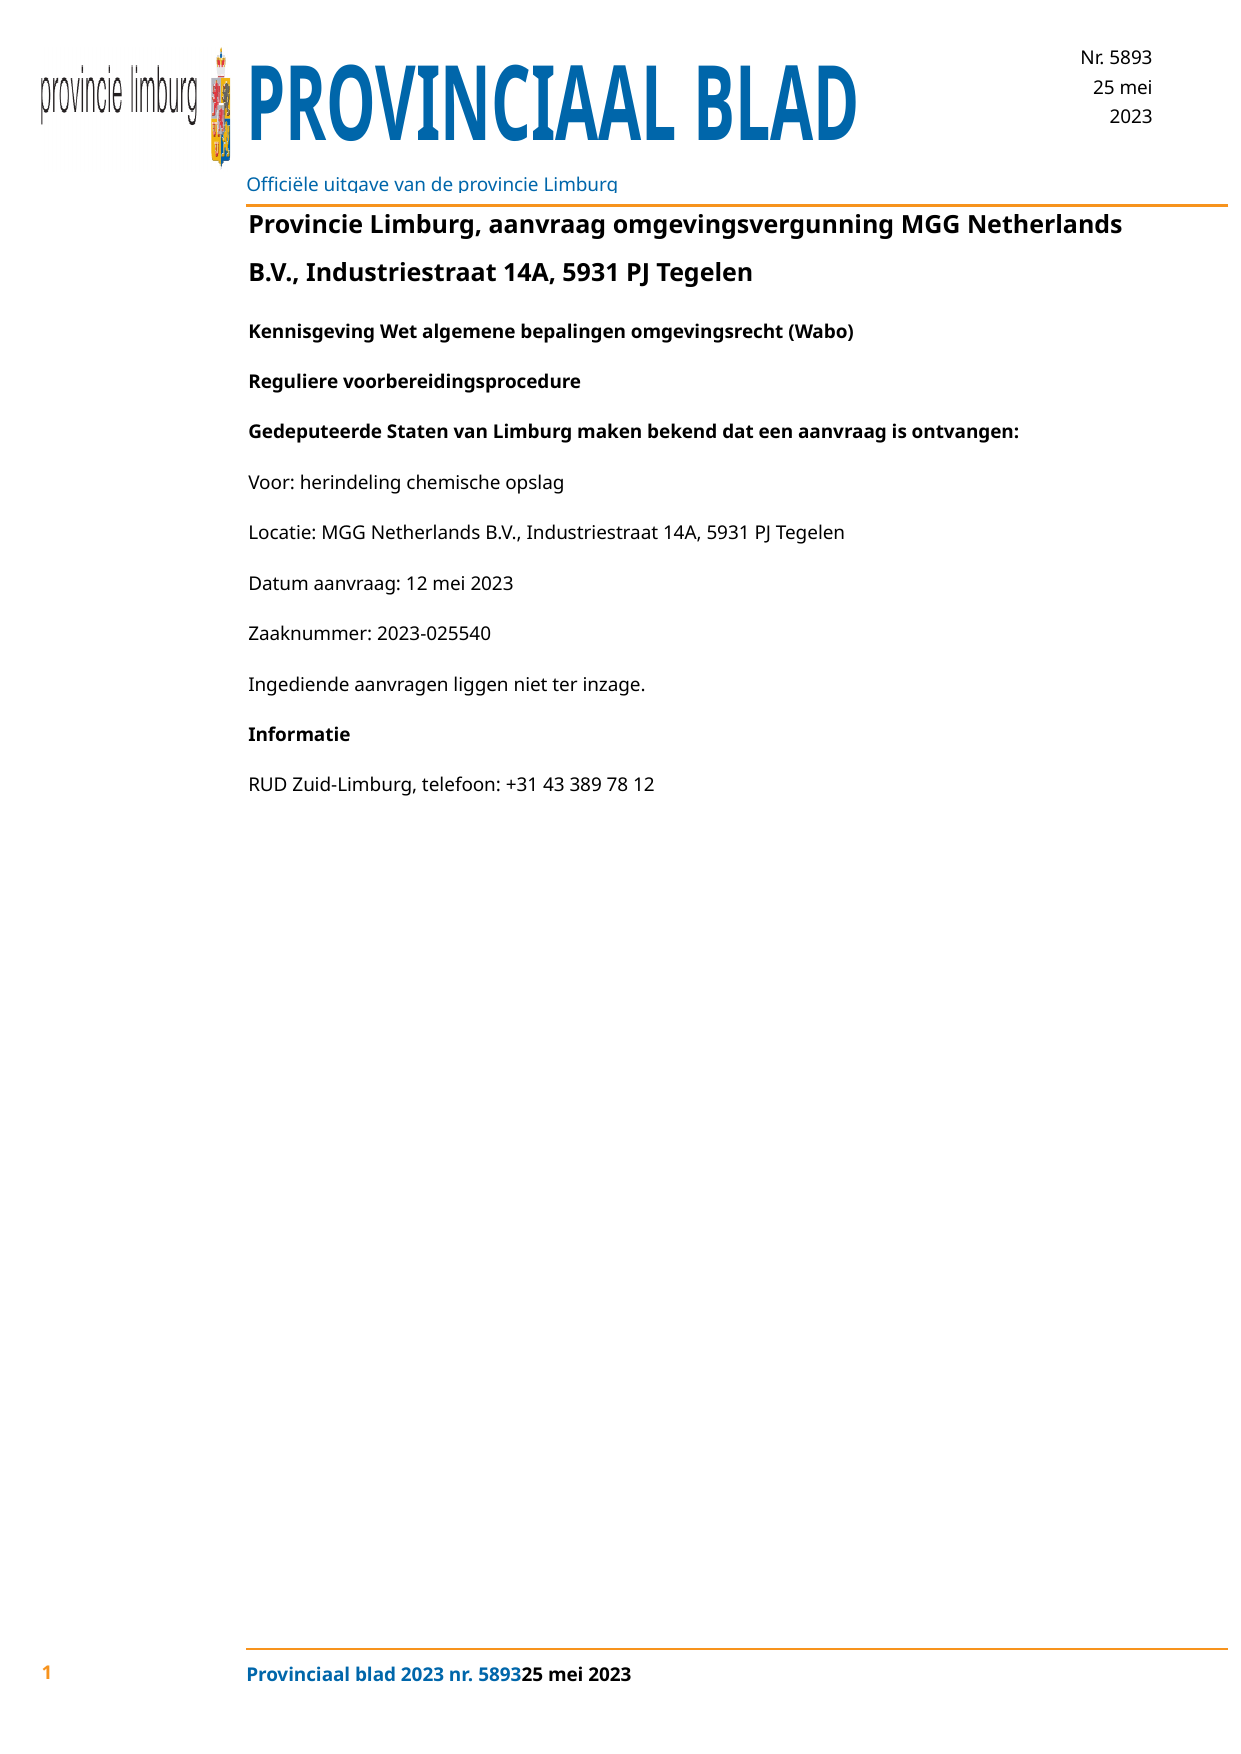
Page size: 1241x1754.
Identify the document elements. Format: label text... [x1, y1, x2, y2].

text Locatie: MGG Netherlands B.V., Industriestraat 14A, 5931 PJ Tegelen [248, 519, 1152, 545]
text RUD Zuid-Limburg, telefoon: +31 43 389 78 12 [248, 772, 1152, 797]
text Informatie [248, 721, 1152, 747]
text Ingediende aanvragen liggen niet ter inzage. [248, 671, 1152, 697]
text Zaaknummer: 2023-025540 [248, 620, 1152, 646]
text Kennisgeving Wet algemene bepalingen omgevingsrecht (Wabo) [248, 318, 1152, 344]
text Voor: herindeling chemische opslag [248, 469, 1152, 495]
text Datum aanvraag: 12 mei 2023 [248, 570, 1152, 596]
text Reguliere voorbereidingsprocedure [248, 368, 1152, 394]
picture [41, 47, 231, 172]
text Provincie Limburg, aanvraag omgevingsvergunning MGG Netherlands B.V., Industriestraat 14A, 5931 PJ Tegelen [248, 207, 1152, 288]
text Gedeputeerde Staten van Limburg maken bekend dat een aanvraag is ontvangen: [248, 419, 1152, 444]
